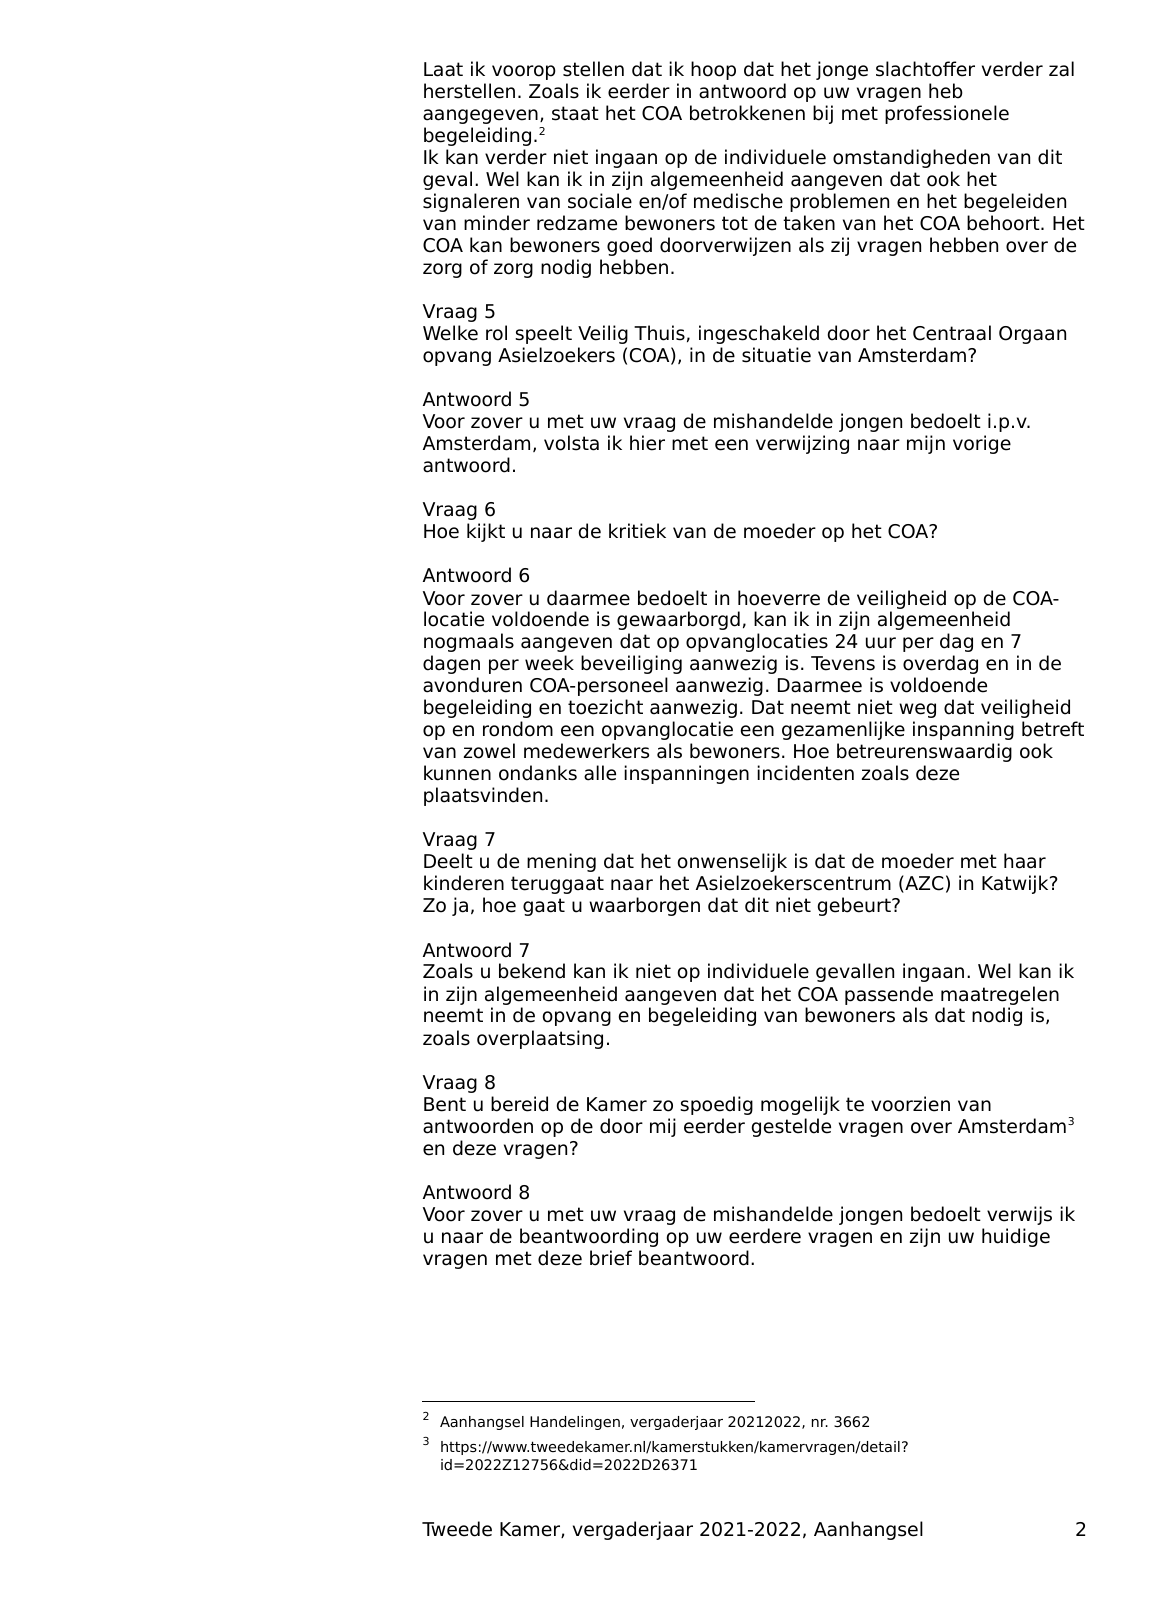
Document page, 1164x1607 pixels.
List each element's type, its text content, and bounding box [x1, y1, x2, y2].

text Antwoord 6 [422, 565, 1087, 587]
text Welke rol speelt Veilig Thuis, ingeschakeld door het Centraal Orgaan opvang Asielzoekers (COA), in de situatie van Amsterdam? [422, 323, 1087, 367]
text Antwoord 5 [422, 389, 1087, 411]
text https://www.tweedekamer.nl/kamerstukken/kamervragen/detail?id=2022Z12756&did=2022D26371 [422, 1435, 1087, 1474]
text Hoe kijkt u naar de kritiek van de moeder op het COA? [422, 521, 1087, 543]
text Vraag 8 [422, 1072, 1087, 1093]
text Antwoord 7 [422, 939, 1087, 961]
text Vraag 6 [422, 499, 1087, 521]
text Aanhangsel Handelingen, vergaderjaar 20212022, nr. 3662 [422, 1410, 1087, 1432]
text Voor zover u met uw vraag de mishandelde jongen bedoelt i.p.v. Amsterdam, volsta ik hier met een verwijzing naar mijn vorige antwoord. [422, 411, 1087, 477]
text Deelt u de mening dat het onwenselijk is dat de moeder met haar kinderen teruggaat naar het Asielzoekerscentrum (AZC) in Katwijk? Zo ja, hoe gaat u waarborgen dat dit niet gebeurt? [422, 851, 1087, 917]
text Voor zover u daarmee bedoelt in hoeverre de veiligheid op de COA-locatie voldoende is gewaarborgd, kan ik in zijn algemeenheid nogmaals aangeven dat op opvanglocaties 24 uur per dag en 7 dagen per week beveiliging aanwezig is. Tevens is overdag en in de avonduren COA-personeel aanwezig. Daarmee is voldoende begeleiding en toezicht aanwezig. Dat neemt niet weg dat veiligheid op en rondom een opvanglocatie een gezamenlijke inspanning betreft van zowel medewerkers als bewoners. Hoe betreurenswaardig ook kunnen ondanks alle inspanningen incidenten zoals deze plaatsvinden. [422, 587, 1087, 807]
text Vraag 7 [422, 829, 1087, 851]
text Ik kan verder niet ingaan op de individuele omstandigheden van dit geval. Wel kan ik in zijn algemeenheid aangeven dat ook het signaleren van sociale en/of medische problemen en het begeleiden van minder redzame bewoners tot de taken van het COA behoort. Het COA kan bewoners goed doorverwijzen als zij vragen hebben over de zorg of zorg nodig hebben. [422, 147, 1087, 279]
text Zoals u bekend kan ik niet op individuele gevallen ingaan. Wel kan ik in zijn algemeenheid aangeven dat het COA passende maatregelen neemt in de opvang en begeleiding van bewoners als dat nodig is, zoals overplaatsing. [422, 961, 1087, 1049]
text Antwoord 8 [422, 1182, 1087, 1204]
text Laat ik voorop stellen dat ik hoop dat het jonge slachtoffer verder zal herstellen. Zoals ik eerder in antwoord op uw vragen heb aangegeven, staat het COA betrokkenen bij met professionele begeleiding. [422, 59, 1087, 147]
text Bent u bereid de Kamer zo spoedig mogelijk te voorzien van antwoorden op de door mij eerder gestelde vragen over Amsterdam en deze vragen? [422, 1093, 1087, 1159]
text Vraag 5 [422, 301, 1087, 323]
text Voor zover u met uw vraag de mishandelde jongen bedoelt verwijs ik u naar de beantwoording op uw eerdere vragen en zijn uw huidige vragen met deze brief beantwoord. [422, 1204, 1087, 1269]
